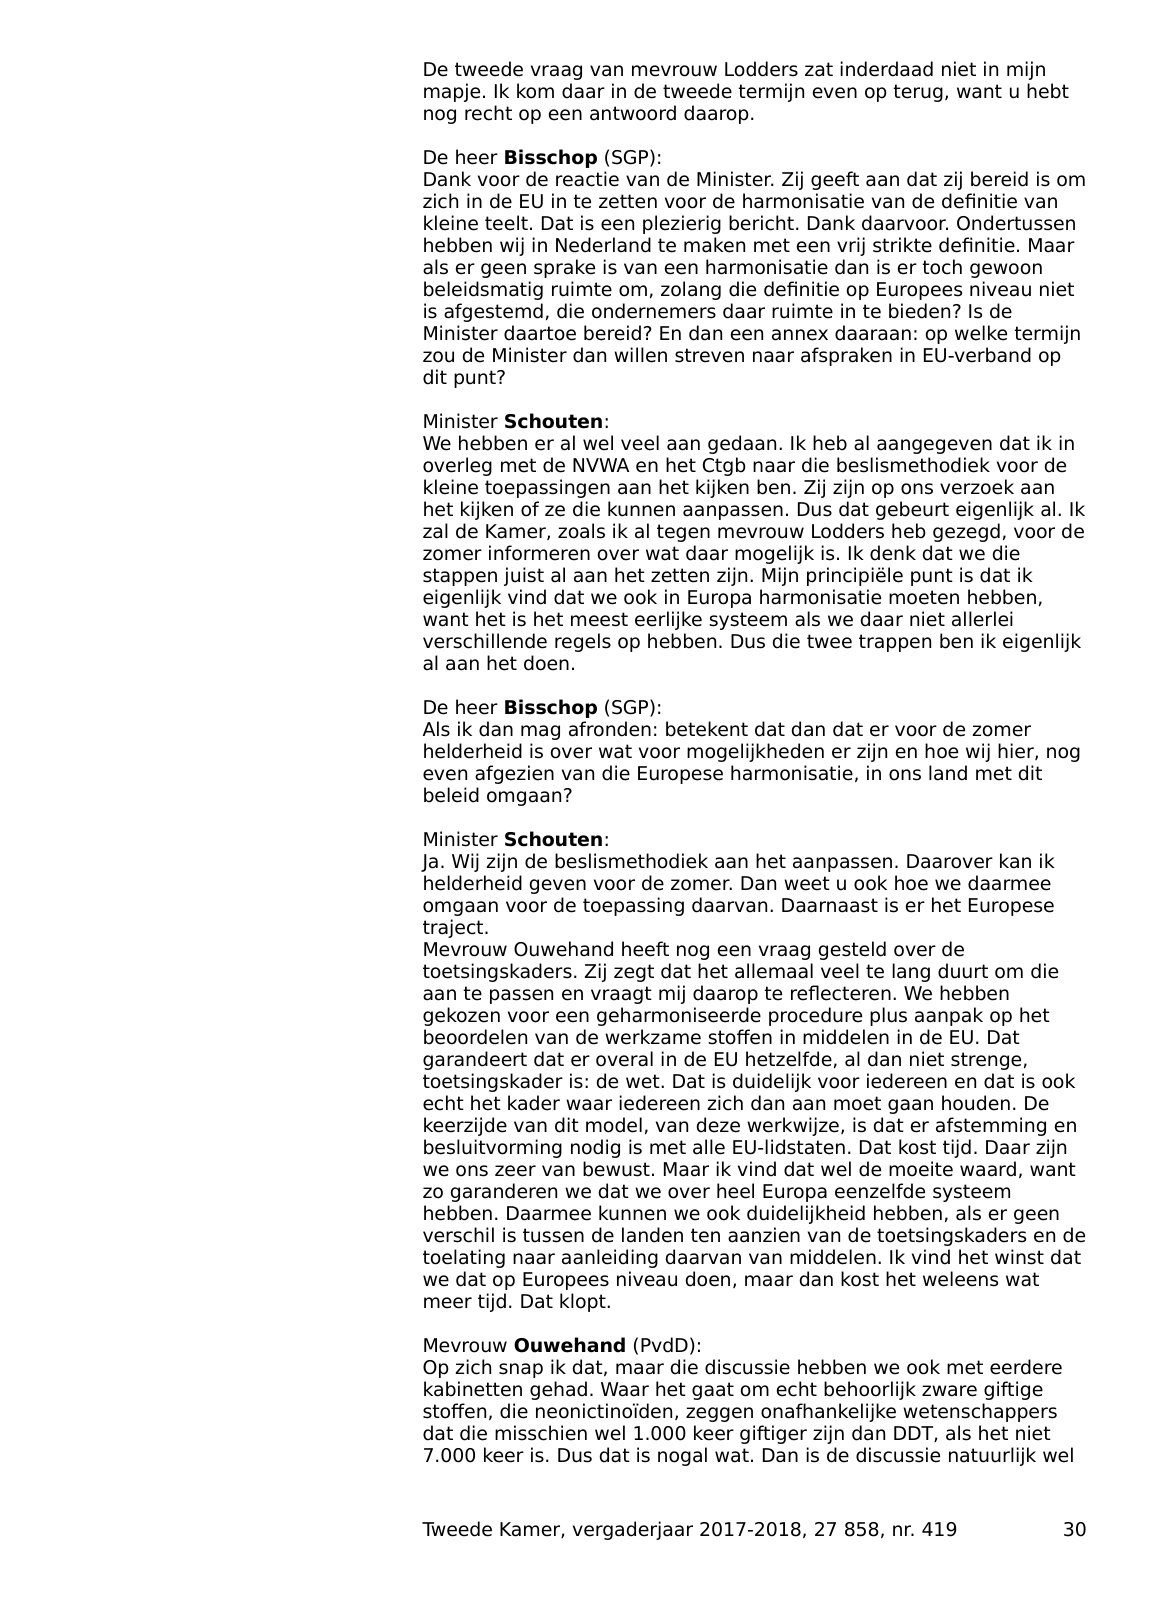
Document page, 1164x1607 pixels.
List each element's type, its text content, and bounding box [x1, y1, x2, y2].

text Minister Schouten: [422, 411, 1087, 433]
text De tweede vraag van mevrouw Lodders zat inderdaad niet in mijn mapje. Ik kom daar in de tweede termijn even op terug, want u hebt nog recht op een antwoord daarop. [422, 59, 1087, 125]
text Dank voor de reactie van de Minister. Zij geeft aan dat zij bereid is om zich in de EU in te zetten voor de harmonisatie van de definitie van kleine teelt. Dat is een plezierig bericht. Dank daarvoor. Ondertussen hebben wij in Nederland te maken met een vrij strikte definitie. Maar als er geen sprake is van een harmonisatie dan is er toch gewoon beleidsmatig ruimte om, zolang die definitie op Europees niveau niet is afgestemd, die ondernemers daar ruimte in te bieden? Is de Minister daartoe bereid? En dan een annex daaraan: op welke termijn zou de Minister dan willen streven naar afspraken in EU-verband op dit punt? [422, 169, 1087, 389]
text De heer Bisschop (SGP): [422, 147, 1087, 169]
text Mevrouw Ouwehand (PvdD): [422, 1335, 1087, 1357]
text Minister Schouten: [422, 829, 1087, 851]
text Mevrouw Ouwehand heeft nog een vraag gesteld over de toetsingskaders. Zij zegt dat het allemaal veel te lang duurt om die aan te passen en vraagt mij daarop te reflecteren. We hebben gekozen voor een geharmoniseerde procedure plus aanpak op het beoordelen van de werkzame stoffen in middelen in de EU. Dat garandeert dat er overal in de EU hetzelfde, al dan niet strenge, toetsingskader is: de wet. Dat is duidelijk voor iedereen en dat is ook echt het kader waar iedereen zich dan aan moet gaan houden. De keerzijde van dit model, van deze werkwijze, is dat er afstemming en besluitvorming nodig is met alle EU-lidstaten. Dat kost tijd. Daar zijn we ons zeer van bewust. Maar ik vind dat wel de moeite waard, want zo garanderen we dat we over heel Europa eenzelfde systeem hebben. Daarmee kunnen we ook duidelijkheid hebben, als er geen verschil is tussen de landen ten aanzien van de toetsingskaders en de toelating naar aanleiding daarvan van middelen. Ik vind het winst dat we dat op Europees niveau doen, maar dan kost het weleens wat meer tijd. Dat klopt. [422, 939, 1087, 1313]
text De heer Bisschop (SGP): [422, 697, 1087, 719]
text We hebben er al wel veel aan gedaan. Ik heb al aangegeven dat ik in overleg met de NVWA en het Ctgb naar die beslismethodiek voor de kleine toepassingen aan het kijken ben. Zij zijn op ons verzoek aan het kijken of ze die kunnen aanpassen. Dus dat gebeurt eigenlijk al. Ik zal de Kamer, zoals ik al tegen mevrouw Lodders heb gezegd, voor de zomer informeren over wat daar mogelijk is. Ik denk dat we die stappen juist al aan het zetten zijn. Mijn principiële punt is dat ik eigenlijk vind dat we ook in Europa harmonisatie moeten hebben, want het is het meest eerlijke systeem als we daar niet allerlei verschillende regels op hebben. Dus die twee trappen ben ik eigenlijk al aan het doen. [422, 433, 1087, 675]
text Ja. Wij zijn de beslismethodiek aan het aanpassen. Daarover kan ik helderheid geven voor de zomer. Dan weet u ook hoe we daarmee omgaan voor de toepassing daarvan. Daarnaast is er het Europese traject. [422, 851, 1087, 939]
text Als ik dan mag afronden: betekent dat dan dat er voor de zomer helderheid is over wat voor mogelijkheden er zijn en hoe wij hier, nog even afgezien van die Europese harmonisatie, in ons land met dit beleid omgaan? [422, 719, 1087, 807]
text Op zich snap ik dat, maar die discussie hebben we ook met eerdere kabinetten gehad. Waar het gaat om echt behoorlijk zware giftige stoffen, die neonictinoïden, zeggen onafhankelijke wetenschappers dat die misschien wel 1.000 keer giftiger zijn dan DDT, als het niet 7.000 keer is. Dus dat is nogal wat. Dan is de discussie natuurlijk wel [422, 1357, 1087, 1467]
